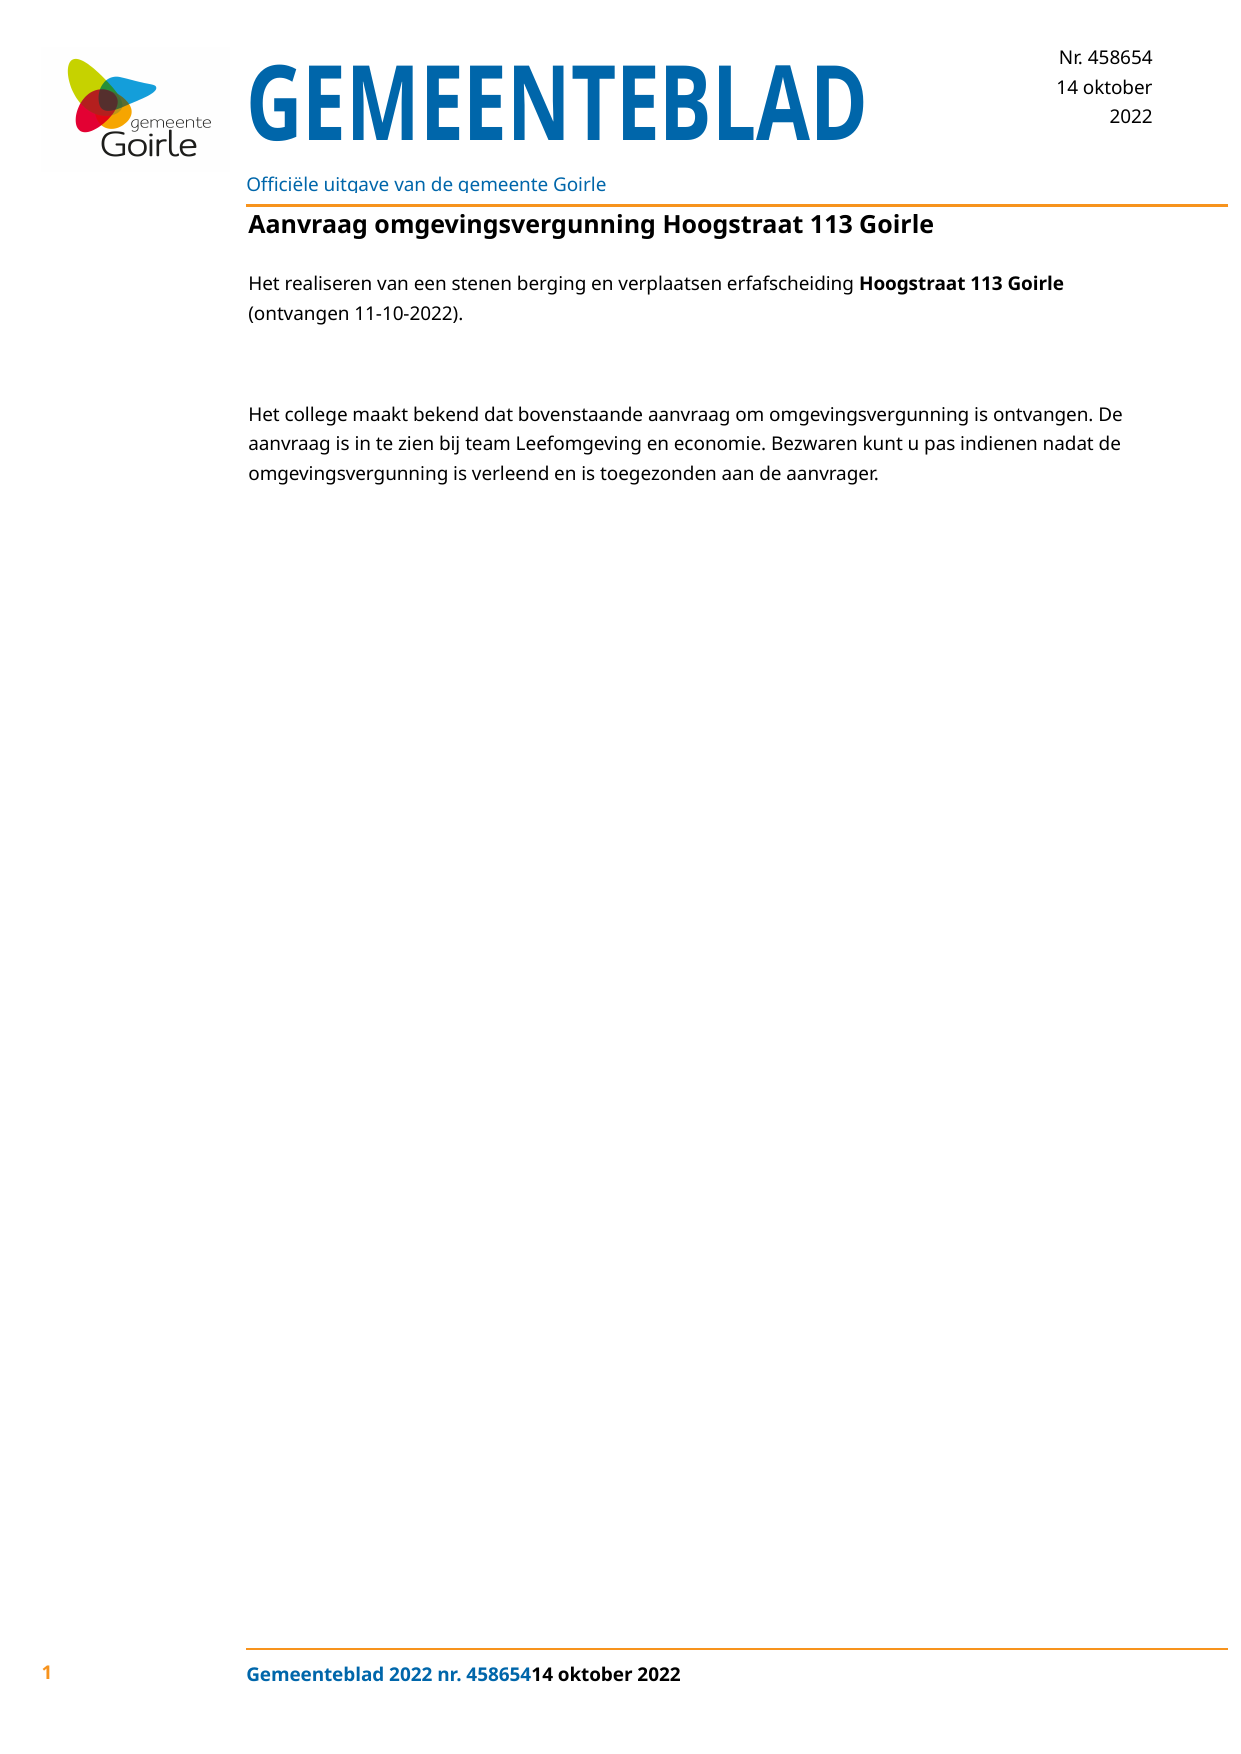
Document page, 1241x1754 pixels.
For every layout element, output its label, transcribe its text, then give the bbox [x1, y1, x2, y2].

text Het realiseren van een stenen berging en verplaatsen erfafscheiding Hoogstraat 113 Goirle (ontvangen 11-10-2022). [248, 270, 1152, 326]
picture [41, 47, 231, 172]
text Aanvraag omgevingsvergunning Hoogstraat 113 Goirle [248, 207, 1152, 241]
text Het college maakt bekend dat bovenstaande aanvraag om omgevingsvergunning is ontvangen. De aanvraag is in te zien bij team Leefomgeving en economie. Bezwaren kunt u pas indienen nadat de omgevingsvergunning is verleend en is toegezonden aan de aanvrager. [248, 401, 1152, 486]
